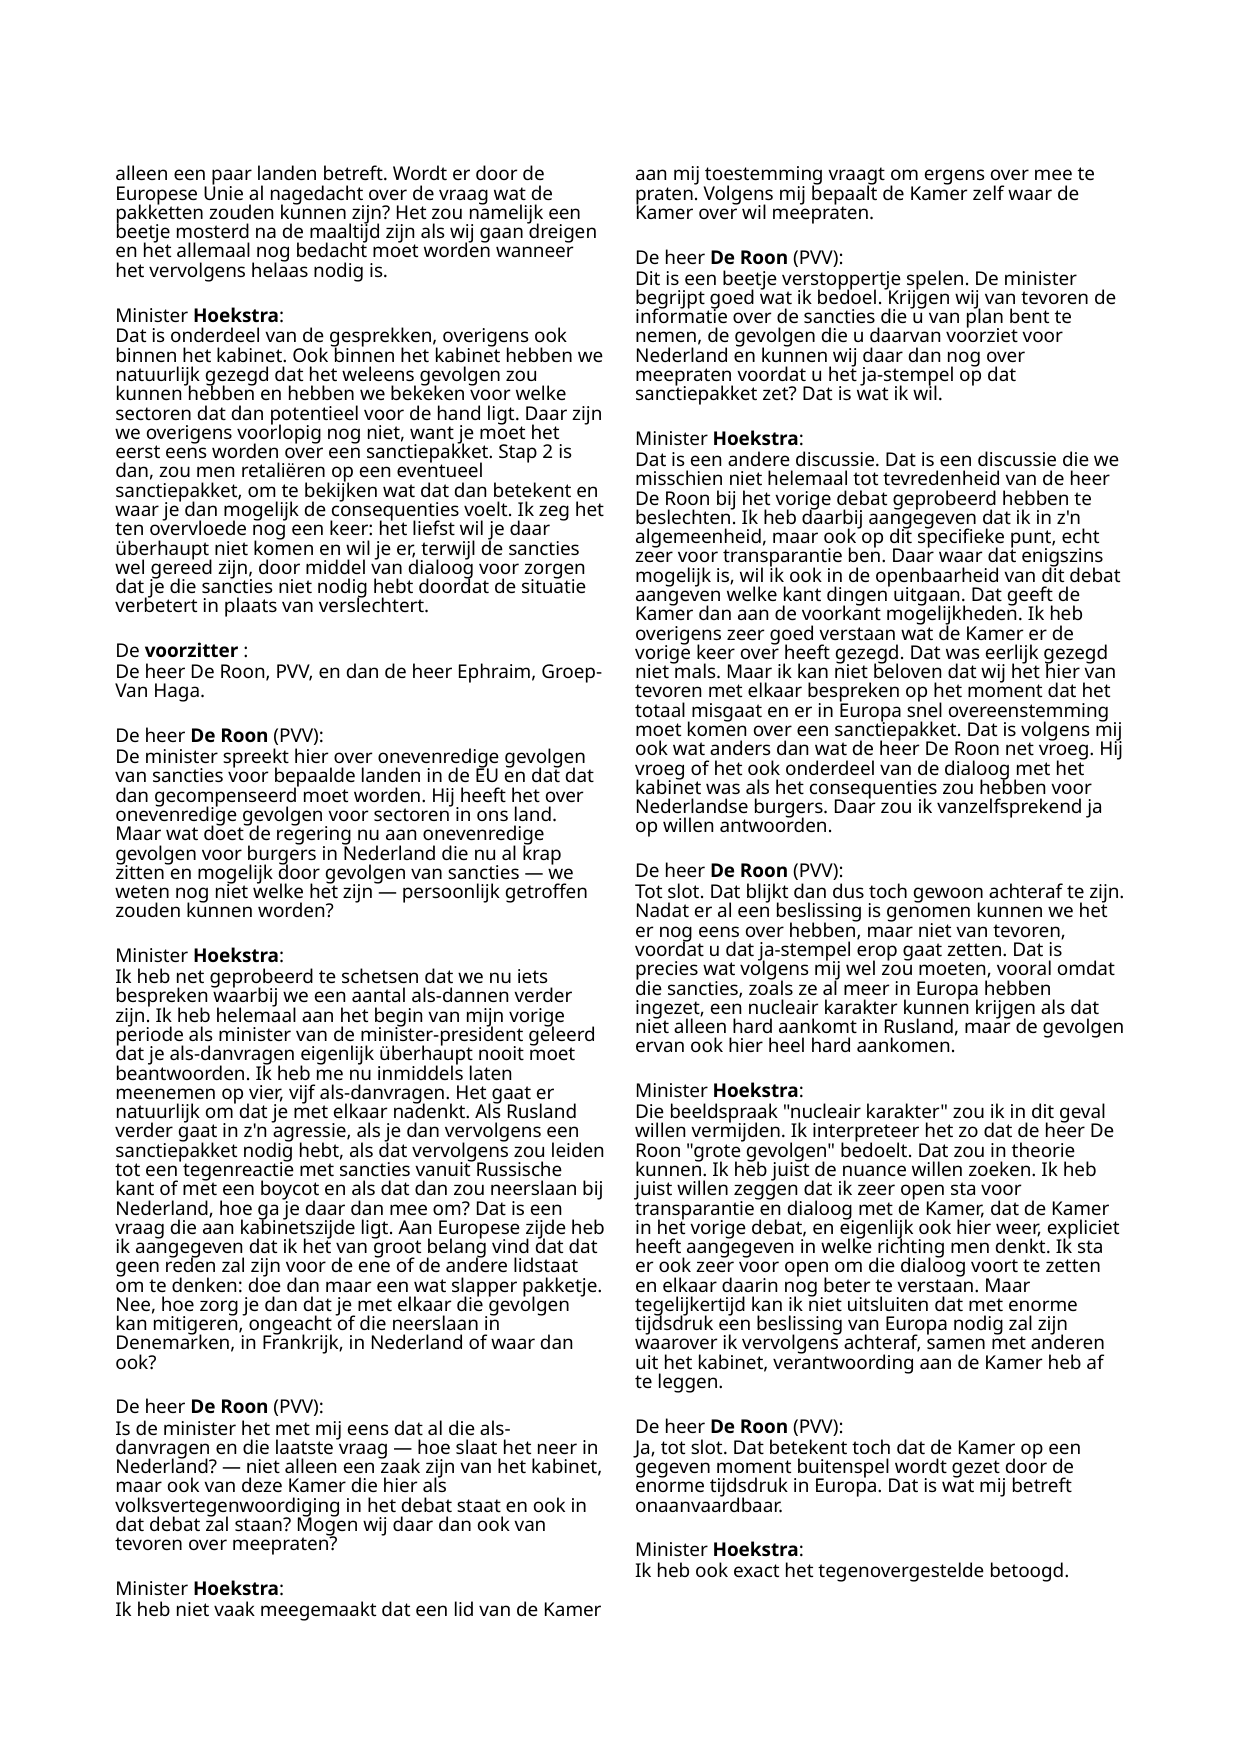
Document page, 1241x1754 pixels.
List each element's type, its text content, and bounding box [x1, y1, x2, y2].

text Dit is een beetje verstoppertje spelen. De minister begrijpt goed wat ik bedoel. Krijgen wij van tevoren de informatie over de sancties die u van plan bent te nemen, de gevolgen die u daarvan voorziet voor Nederland en kunnen wij daar dan nog over meepraten voordat u het ja-stempel op dat sanctiepakket zet? Dat is wat ik wil. [635, 270, 1125, 404]
text Minister Hoekstra: [635, 425, 1125, 451]
text De heer De Roon (PVV): [115, 1394, 605, 1419]
text Ja, tot slot. Dat betekent toch dat de Kamer op een gegeven moment buitenspel wordt gezet door de enorme tijdsdruk in Europa. Dat is wat mij betreft onaanvaardbaar. [635, 1439, 1125, 1516]
text Ik heb niet vaak meegemaakt dat een lid van de Kamer [115, 1601, 605, 1620]
text Tot slot. Dat blijkt dan dus toch gewoon achteraf te zijn. Nadat er al een beslissing is genomen kunnen we het er nog eens over hebben, maar niet van tevoren, voordat u dat ja-stempel erop gaat zetten. Dat is precies wat volgens mij wel zou moeten, vooral omdat die sancties, zoals ze al meer in Europa hebben ingezet, een nucleair karakter kunnen krijgen als dat niet alleen hard aankomt in Rusland, maar de gevolgen ervan ook hier heel hard aankomen. [635, 883, 1125, 1057]
text Ik heb net geprobeerd te schetsen dat we nu iets bespreken waarbij we een aantal als-dannen verder zijn. Ik heb helemaal aan het begin van mijn vorige periode als minister van de minister-president geleerd dat je als-danvragen eigenlijk überhaupt nooit moet beantwoorden. Ik heb me nu inmiddels laten meenemen op vier, vijf als-danvragen. Het gaat er natuurlijk om dat je met elkaar nadenkt. Als Rusland verder gaat in z'n agressie, als je dan vervolgens een sanctiepakket nodig hebt, als dat vervolgens zou leiden tot een tegenreactie met sancties vanuit Russische kant of met een boycot en als dat dan zou neerslaan bij Nederland, hoe ga je daar dan mee om? Dat is een vraag die aan kabinetszijde ligt. Aan Europese zijde heb ik aangegeven dat ik het van groot belang vind dat dat geen reden zal zijn voor de ene of de andere lidstaat om te denken: doe dan maar een wat slapper pakketje. Nee, hoe zorg je dan dat je met elkaar die gevolgen kan mitigeren, ongeacht of die neerslaan in Denemarken, in Frankrijk, in Nederland of waar dan ook? [115, 968, 605, 1373]
text Dat is een andere discussie. Dat is een discussie die we misschien niet helemaal tot tevredenheid van de heer De Roon bij het vorige debat geprobeerd hebben te beslechten. Ik heb daarbij aangegeven dat ik in z'n algemeenheid, maar ook op dit specifieke punt, echt zeer voor transparantie ben. Daar waar dat enigszins mogelijk is, wil ik ook in de openbaarheid van dit debat aangeven welke kant dingen uitgaan. Dat geeft de Kamer dan aan de voorkant mogelijkheden. Ik heb overigens zeer goed verstaan wat de Kamer er de vorige keer over heeft gezegd. Dat was eerlijk gezegd niet mals. Maar ik kan niet beloven dat wij het hier van tevoren met elkaar bespreken op het moment dat het totaal misgaat en er in Europa snel overeenstemming moet komen over een sanctiepakket. Dat is volgens mij ook wat anders dan wat de heer De Roon net vroeg. Hij vroeg of het ook onderdeel van de dialoog met het kabinet was als het consequenties zou hebben voor Nederlandse burgers. Daar zou ik vanzelfsprekend ja op willen antwoorden. [635, 451, 1125, 837]
text Minister Hoekstra: [115, 942, 605, 968]
text Minister Hoekstra: [635, 1077, 1125, 1103]
text De minister spreekt hier over onevenredige gevolgen van sancties voor bepaalde landen in de EU en dat dat dan gecompenseerd moet worden. Hij heeft het over onevenredige gevolgen voor sectoren in ons land. Maar wat doet de regering nu aan onevenredige gevolgen voor burgers in Nederland die nu al krap zitten en mogelijk door gevolgen van sancties — we weten nog niet welke het zijn — persoonlijk getroffen zouden kunnen worden? [115, 748, 605, 922]
text Die beeldspraak "nucleair karakter" zou ik in dit geval willen vermijden. Ik interpreteer het zo dat de heer De Roon "grote gevolgen" bedoelt. Dat zou in theorie kunnen. Ik heb juist de nuance willen zoeken. Ik heb juist willen zeggen dat ik zeer open sta voor transparantie en dialoog met de Kamer, dat de Kamer in het vorige debat, en eigenlijk ook hier weer, expliciet heeft aangegeven in welke richting men denkt. Ik sta er ook zeer voor open om die dialoog voort te zetten en elkaar daarin nog beter te verstaan. Maar tegelijkertijd kan ik niet uitsluiten dat met enorme tijdsdruk een beslissing van Europa nodig zal zijn waarover ik vervolgens achteraf, samen met anderen uit het kabinet, verantwoording aan de Kamer heb af te leggen. [635, 1103, 1125, 1392]
text Is de minister het met mij eens dat al die als-danvragen en die laatste vraag — hoe slaat het neer in Nederland? — niet alleen een zaak zijn van het kabinet, maar ook van deze Kamer die hier als volksvertegenwoordiging in het debat staat en ook in dat debat zal staan? Mogen wij daar dan ook van tevoren over meepraten? [115, 1419, 605, 1554]
text De heer De Roon (PVV): [115, 722, 605, 748]
text Ik heb ook exact het tegenovergestelde betoogd. [635, 1562, 1125, 1582]
text alleen een paar landen betreft. Wordt er door de Europese Unie al nagedacht over de vraag wat de pakketten zouden kunnen zijn? Het zou namelijk een beetje mosterd na de maaltijd zijn als wij gaan dreigen en het allemaal nog bedacht moet worden wanneer het vervolgens helaas nodig is. [115, 165, 605, 281]
text De heer De Roon (PVV): [635, 857, 1125, 883]
text Dat is onderdeel van de gesprekken, overigens ook binnen het kabinet. Ook binnen het kabinet hebben we natuurlijk gezegd dat het weleens gevolgen zou kunnen hebben en hebben we bekeken voor welke sectoren dat dan potentieel voor de hand ligt. Daar zijn we overigens voorlopig nog niet, want je moet het eerst eens worden over een sanctiepakket. Stap 2 is dan, zou men retaliëren op een eventueel sanctiepakket, om te bekijken wat dat dan betekent en waar je dan mogelijk de consequenties voelt. Ik zeg het ten overvloede nog een keer: het liefst wil je daar überhaupt niet komen en wil je er, terwijl de sancties wel gereed zijn, door middel van dialoog voor zorgen dat je die sancties niet nodig hebt doordat de situatie verbetert in plaats van verslechtert. [115, 327, 605, 617]
text De heer De Roon, PVV, en dan de heer Ephraim, Groep-Van Haga. [115, 663, 605, 702]
text De voorzitter : [115, 637, 605, 663]
text aan mij toestemming vraagt om ergens over mee te praten. Volgens mij bepaalt de Kamer zelf waar de Kamer over wil meepraten. [635, 165, 1125, 223]
text Minister Hoekstra: [115, 1575, 605, 1601]
text De heer De Roon (PVV): [635, 244, 1125, 270]
text De heer De Roon (PVV): [635, 1413, 1125, 1439]
text Minister Hoekstra: [635, 1537, 1125, 1562]
text Minister Hoekstra: [115, 302, 605, 327]
